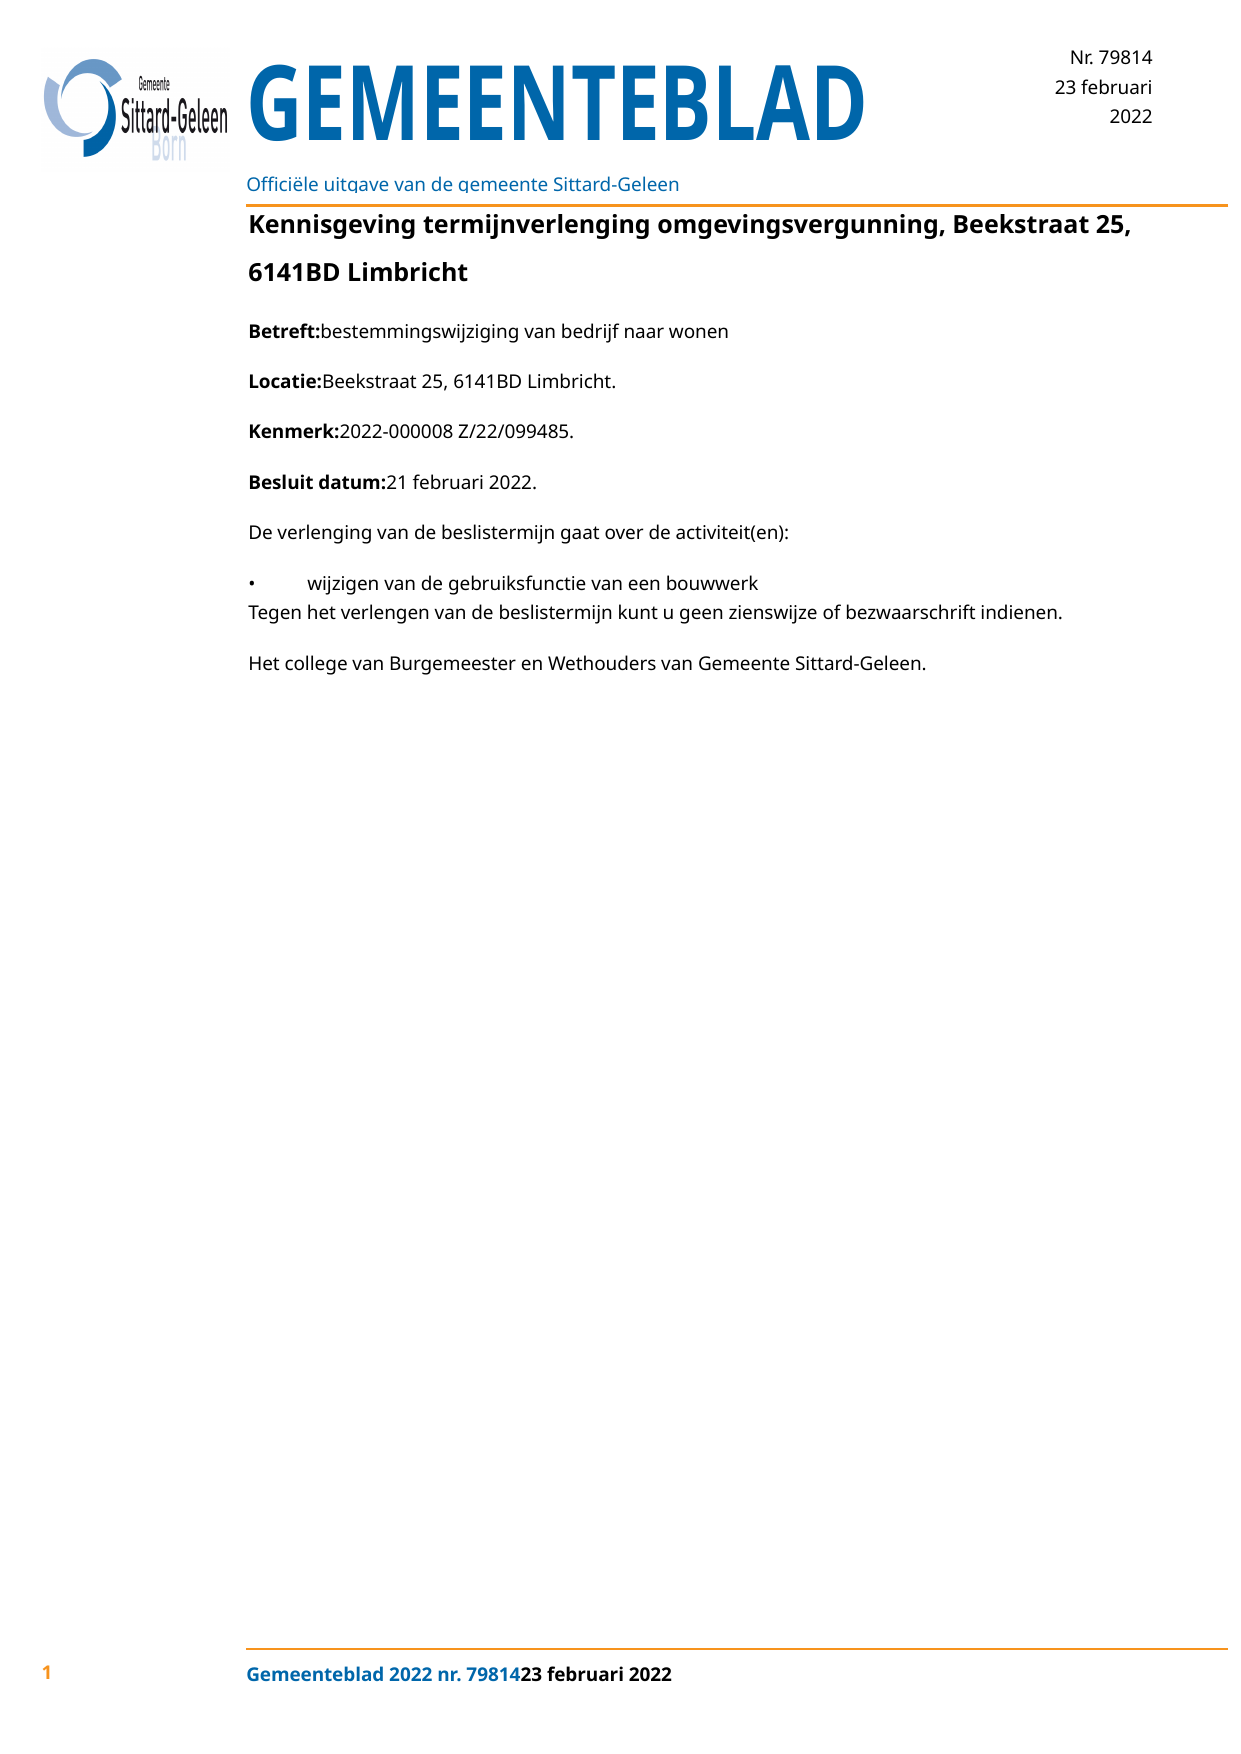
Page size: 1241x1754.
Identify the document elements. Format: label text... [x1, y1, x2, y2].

text Kennisgeving termijnverlenging omgevingsvergunning, Beekstraat 25, 6141BD Limbricht [248, 207, 1152, 288]
text Kenmerk:2022-000008 Z/22/099485. [248, 419, 1152, 444]
text Besluit datum:21 februari 2022. [248, 469, 1152, 495]
text Tegen het verlengen van de beslistermijn kunt u geen zienswijze of bezwaarschrift indienen. [248, 599, 1152, 625]
text Het college van Burgemeester en Wethouders van Gemeente Sittard-Geleen. [248, 650, 1152, 676]
text Locatie:Beekstraat 25, 6141BD Limbricht. [248, 368, 1152, 394]
text De verlenging van de beslistermijn gaat over de activiteit(en): [248, 519, 1152, 545]
list wijzigen van de gebruiksfunctie van een bouwwerk [248, 570, 1152, 596]
picture [41, 47, 231, 172]
text Betreft:bestemmingswijziging van bedrijf naar wonen [248, 318, 1152, 344]
